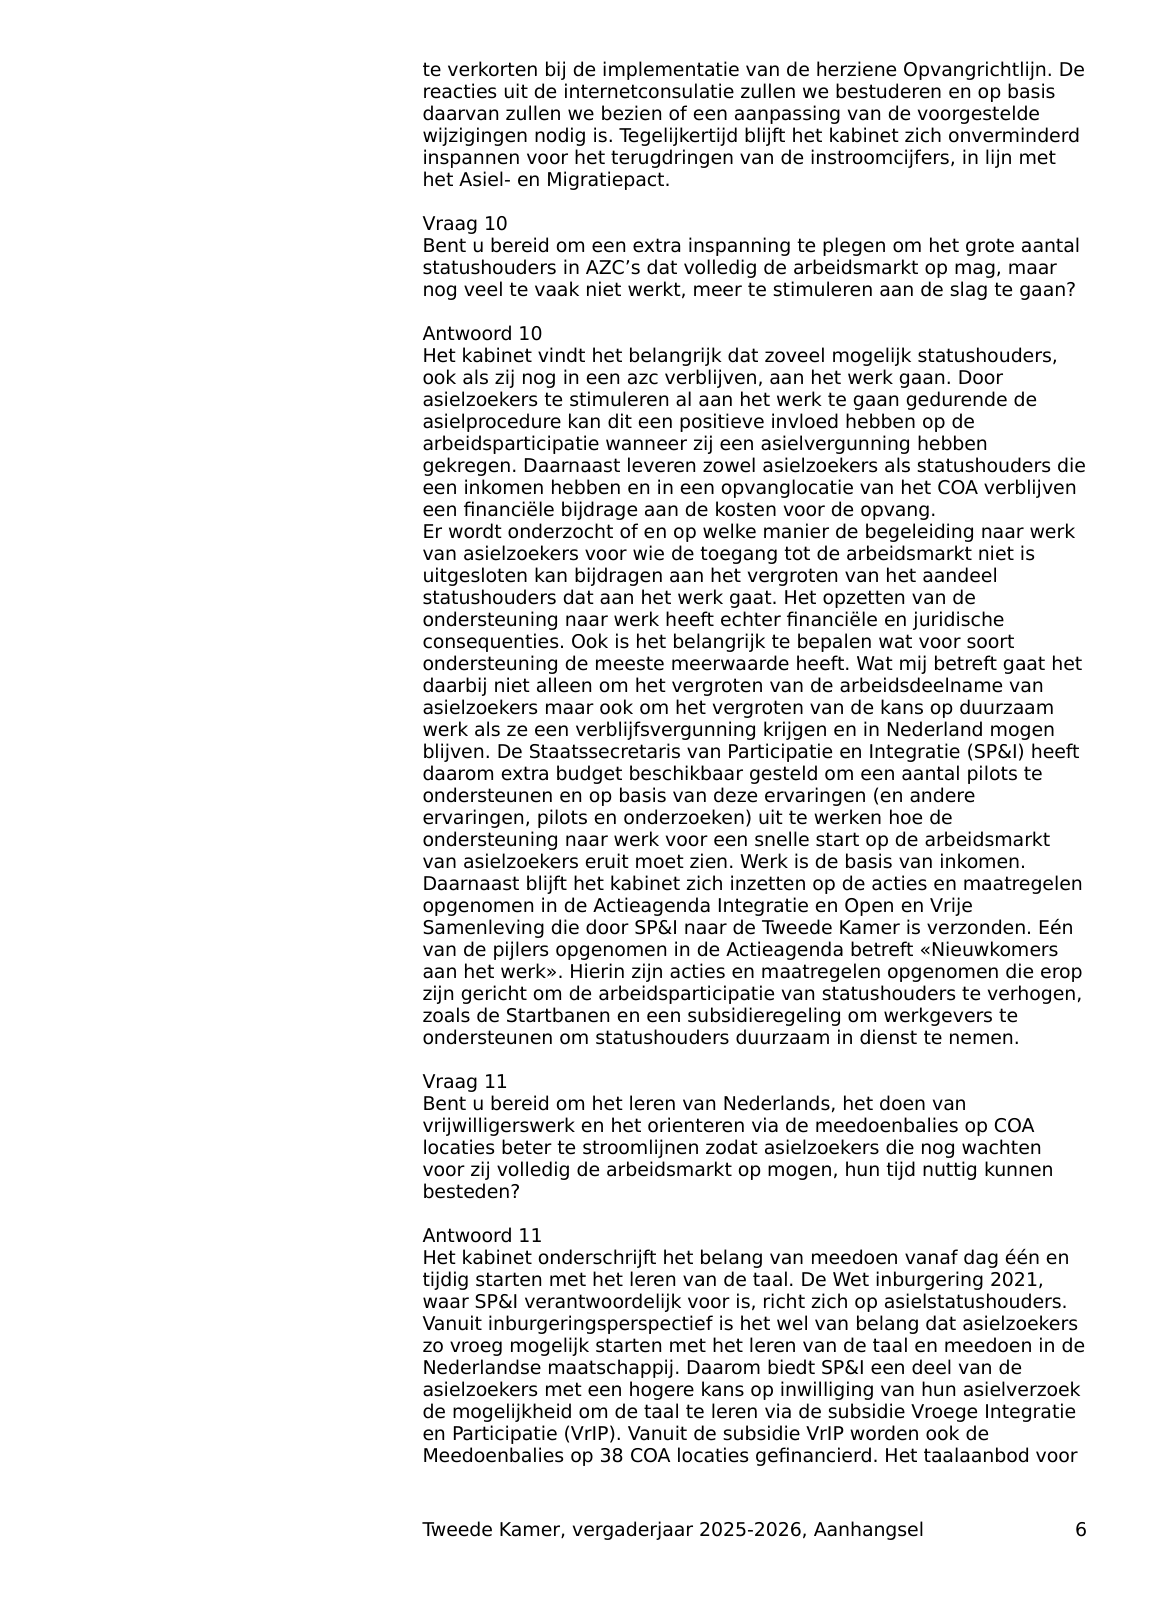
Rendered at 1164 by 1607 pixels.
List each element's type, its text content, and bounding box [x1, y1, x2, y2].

text Antwoord 11 [422, 1225, 1087, 1247]
text Er wordt onderzocht of en op welke manier de begeleiding naar werk van asielzoekers voor wie de toegang tot de arbeidsmarkt niet is uitgesloten kan bijdragen aan het vergroten van het aandeel statushouders dat aan het werk gaat. Het opzetten van de ondersteuning naar werk heeft echter financiële en juridische consequenties. Ook is het belangrijk te bepalen wat voor soort ondersteuning de meeste meerwaarde heeft. Wat mij betreft gaat het daarbij niet alleen om het vergroten van de arbeidsdeelname van asielzoekers maar ook om het vergroten van de kans op duurzaam werk als ze een verblijfsvergunning krijgen en in Nederland mogen blijven. De Staatssecretaris van Participatie en Integratie (SP&I) heeft daarom extra budget beschikbaar gesteld om een aantal pilots te ondersteunen en op basis van deze ervaringen (en andere ervaringen, pilots en onderzoeken) uit te werken hoe de ondersteuning naar werk voor een snelle start op de arbeidsmarkt van asielzoekers eruit moet zien. Werk is de basis van inkomen. [422, 521, 1087, 873]
text Vraag 11 [422, 1071, 1087, 1093]
text Bent u bereid om een extra inspanning te plegen om het grote aantal statushouders in AZC’s dat volledig de arbeidsmarkt op mag, maar nog veel te vaak niet werkt, meer te stimuleren aan de slag te gaan? [422, 235, 1087, 301]
text Antwoord 10 [422, 323, 1087, 345]
text Vraag 10 [422, 213, 1087, 235]
text Het kabinet onderschrijft het belang van meedoen vanaf dag één en tijdig starten met het leren van de taal. De Wet inburgering 2021, waar SP&I verantwoordelijk voor is, richt zich op asielstatushouders. Vanuit inburgeringsperspectief is het wel van belang dat asielzoekers zo vroeg mogelijk starten met het leren van de taal en meedoen in de Nederlandse maatschappij. Daarom biedt SP&I een deel van de asielzoekers met een hogere kans op inwilliging van hun asielverzoek de mogelijkheid om de taal te leren via de subsidie Vroege Integratie en Participatie (VrIP). Vanuit de subsidie VrIP worden ook de Meedoenbalies op 38 COA locaties gefinancierd. Het taalaanbod voor [422, 1247, 1087, 1467]
text Het kabinet vindt het belangrijk dat zoveel mogelijk statushouders, ook als zij nog in een azc verblijven, aan het werk gaan. Door asielzoekers te stimuleren al aan het werk te gaan gedurende de asielprocedure kan dit een positieve invloed hebben op de arbeidsparticipatie wanneer zij een asielvergunning hebben gekregen. Daarnaast leveren zowel asielzoekers als statushouders die een inkomen hebben en in een opvanglocatie van het COA verblijven een financiële bijdrage aan de kosten voor de opvang. [422, 345, 1087, 521]
text Bent u bereid om het leren van Nederlands, het doen van vrijwilligerswerk en het orienteren via de meedoenbalies op COA locaties beter te stroomlijnen zodat asielzoekers die nog wachten voor zij volledig de arbeidsmarkt op mogen, hun tijd nuttig kunnen besteden? [422, 1093, 1087, 1203]
text Daarnaast blijft het kabinet zich inzetten op de acties en maatregelen opgenomen in de Actieagenda Integratie en Open en Vrije Samenleving die door SP&I naar de Tweede Kamer is verzonden. Eén van de pijlers opgenomen in de Actieagenda betreft «Nieuwkomers aan het werk». Hierin zijn acties en maatregelen opgenomen die erop zijn gericht om de arbeidsparticipatie van statushouders te verhogen, zoals de Startbanen en een subsidieregeling om werkgevers te ondersteunen om statushouders duurzaam in dienst te nemen. [422, 873, 1087, 1048]
text te verkorten bij de implementatie van de herziene Opvangrichtlijn. De reacties uit de internetconsulatie zullen we bestuderen en op basis daarvan zullen we bezien of een aanpassing van de voorgestelde wijzigingen nodig is. Tegelijkertijd blijft het kabinet zich onverminderd inspannen voor het terugdringen van de instroomcijfers, in lijn met het Asiel- en Migratiepact. [422, 59, 1087, 191]
